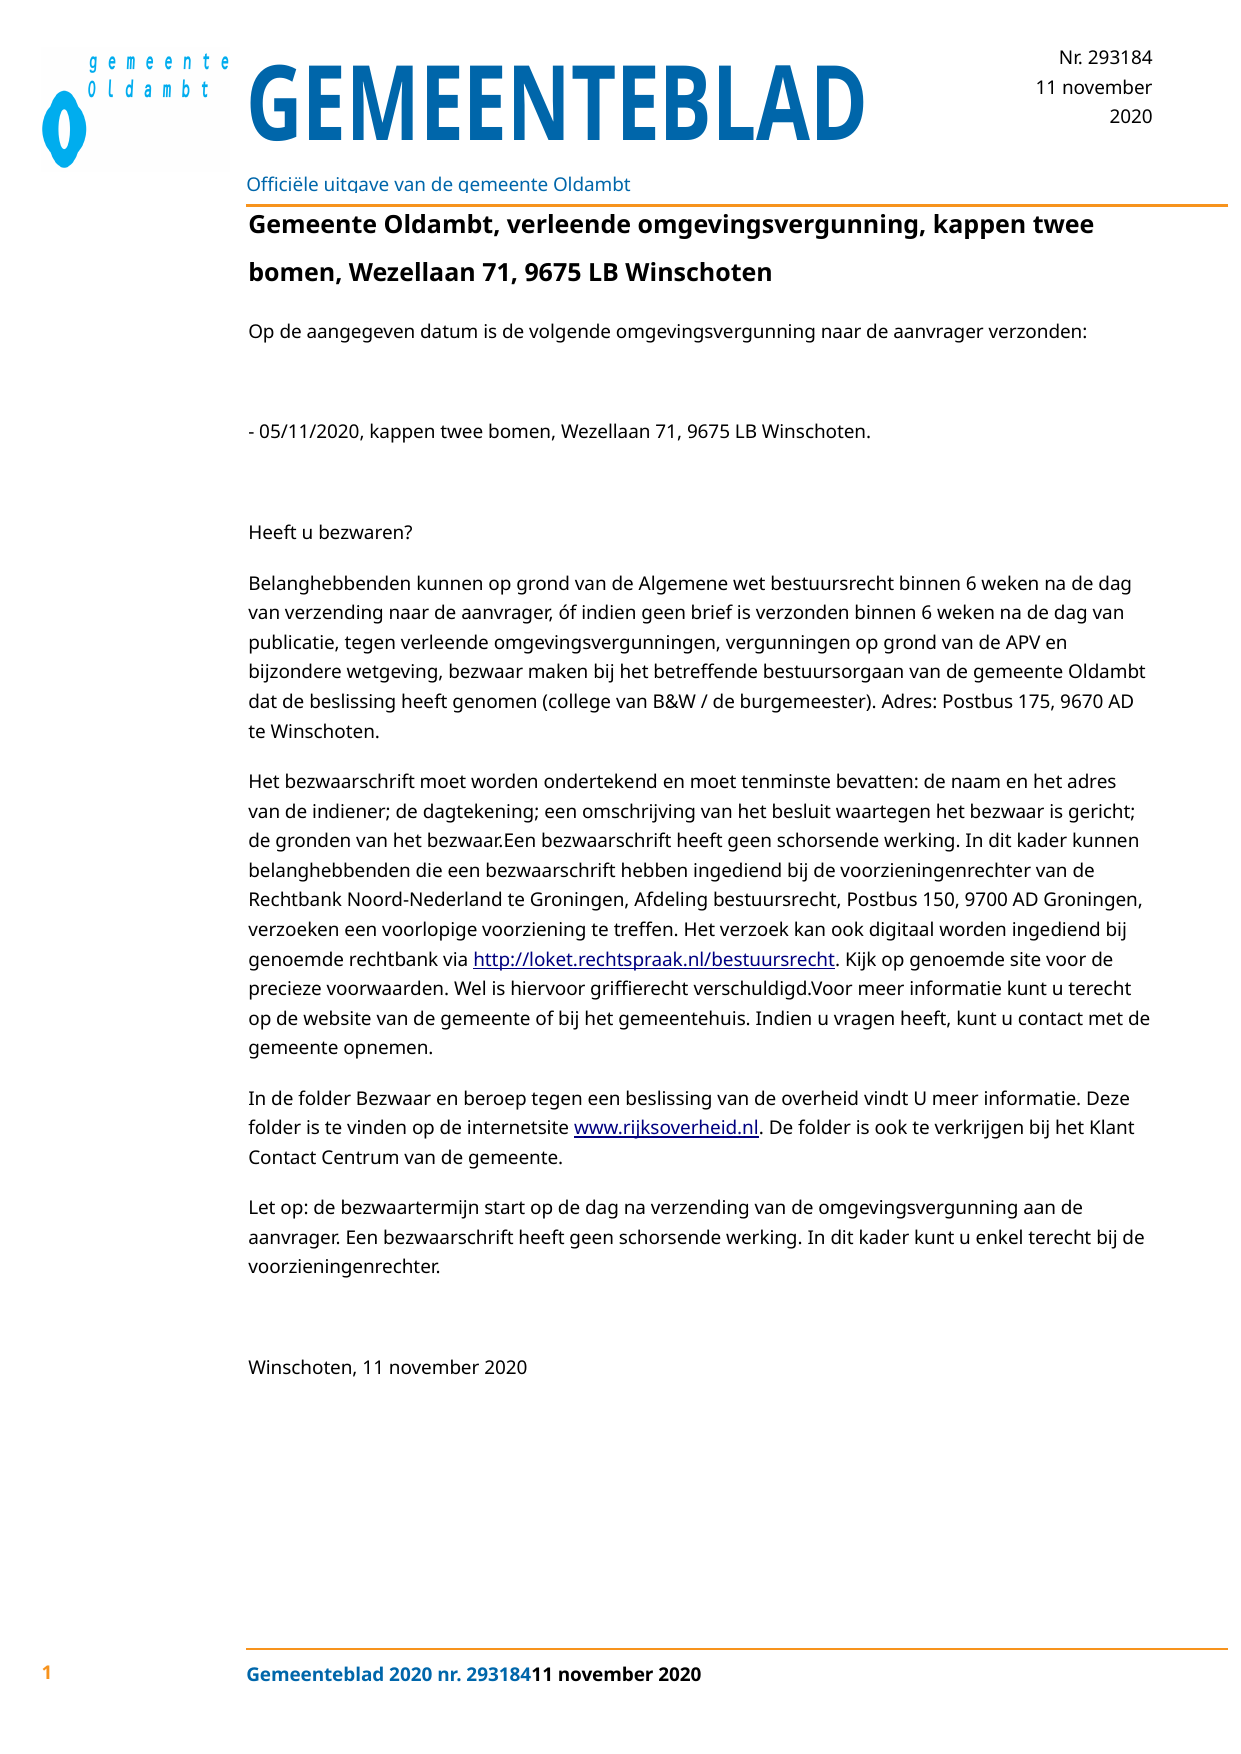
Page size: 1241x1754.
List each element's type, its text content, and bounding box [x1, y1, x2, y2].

text Het bezwaarschrift moet worden ondertekend en moet tenminste bevatten: de naam en het adres van de indiener; de dagtekening; een omschrijving van het besluit waartegen het bezwaar is gericht; de gronden van het bezwaar.Een bezwaarschrift heeft geen schorsende werking. In dit kader kunnen belanghebbenden die een bezwaarschrift hebben ingediend bij de voorzieningenrechter van de Rechtbank Noord-Nederland te Groningen, Afdeling bestuursrecht, Postbus 150, 9700 AD Groningen, verzoeken een voorlopige voorziening te treffen. Het verzoek kan ook digitaal worden ingediend bij genoemde rechtbank via http://loket.rechtspraak.nl/bestuursrecht. Kijk op genoemde site voor de precieze voorwaarden. Wel is hiervoor griffierecht verschuldigd.Voor meer informatie kunt u terecht op de website van de gemeente of bij het gemeentehuis. Indien u vragen heeft, kunt u contact met de gemeente opnemen. [248, 768, 1152, 1060]
text Let op: de bezwaartermijn start op de dag na verzending van de omgevingsvergunning aan de aanvrager. Een bezwaarschrift heeft geen schorsende werking. In dit kader kunt u enkel terecht bij de voorzieningenrechter. [248, 1194, 1152, 1279]
text Heeft u bezwaren? [248, 519, 1152, 545]
text Gemeente Oldambt, verleende omgevingsvergunning, kappen twee bomen, Wezellaan 71, 9675 LB Winschoten [248, 207, 1152, 288]
picture [41, 47, 231, 172]
text Belanghebbenden kunnen op grond van de Algemene wet bestuursrecht binnen 6 weken na de dag van verzending naar de aanvrager, óf indien geen brief is verzonden binnen 6 weken na de dag van publicatie, tegen verleende omgevingsvergunningen, vergunningen op grond van de APV en bijzondere wetgeving, bezwaar maken bij het betreffende bestuursorgaan van de gemeente Oldambt dat de beslissing heeft genomen (college van B&W / de burgemeester). Adres: Postbus 175, 9670 AD te Winschoten. [248, 570, 1152, 744]
text In de folder Bezwaar en beroep tegen een beslissing van de overheid vindt U meer informatie. Deze folder is te vinden op de internetsite www.rijksoverheid.nl. De folder is ook te verkrijgen bij het Klant Contact Centrum van de gemeente. [248, 1085, 1152, 1170]
text - 05/11/2020, kappen twee bomen, Wezellaan 71, 9675 LB Winschoten. [248, 419, 1152, 444]
text Op de aangegeven datum is de volgende omgevingsvergunning naar de aanvrager verzonden: [248, 318, 1152, 344]
text Winschoten, 11 november 2020 [248, 1354, 1152, 1380]
